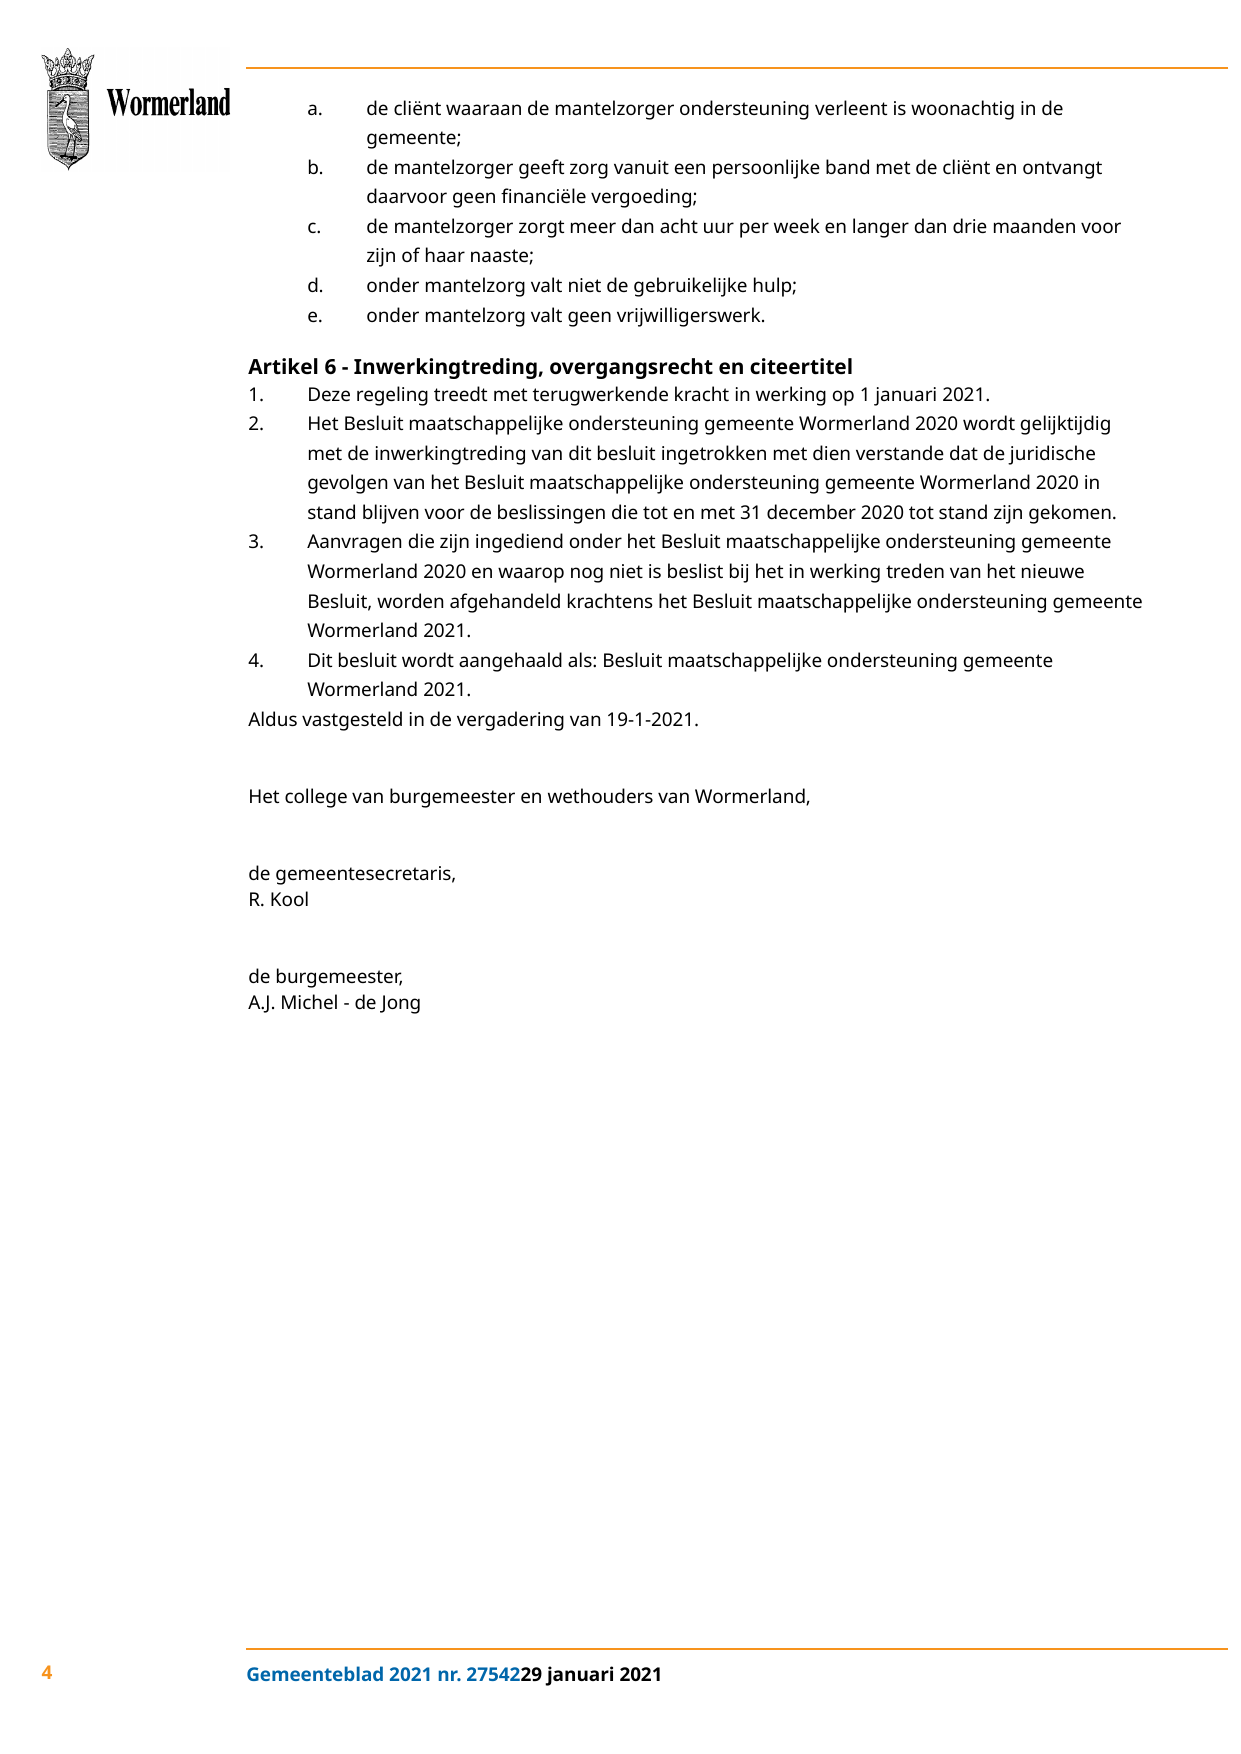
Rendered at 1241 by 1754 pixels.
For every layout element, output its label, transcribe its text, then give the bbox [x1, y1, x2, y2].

text Het college van burgemeester en wethouders van Wormerland, [248, 783, 1152, 809]
list onder mantelzorg valt geen vrijwilligerswerk. [307, 302, 1152, 328]
list Deze regeling treedt met terugwerkende kracht in werking op 1 januari 2021. [248, 381, 1152, 406]
list de mantelzorger geeft zorg vanuit een persoonlijke band met de cliënt en ontvangt daarvoor geen financiële vergoeding; [307, 154, 1152, 209]
text Aldus vastgesteld in de vergadering van 19-1-2021. [248, 706, 1152, 732]
text Artikel 6 - Inwerkingtreding, overgangsrecht en citeertitel [248, 352, 1152, 381]
list de mantelzorger zorgt meer dan acht uur per week en langer dan drie maanden voor zijn of haar naaste; [307, 213, 1152, 268]
list Het Besluit maatschappelijke ondersteuning gemeente Wormerland 2020 wordt gelijktijdig met de inwerkingtreding van dit besluit ingetrokken met dien verstande dat de juridische gevolgen van het Besluit maatschappelijke ondersteuning gemeente Wormerland 2020 in stand blijven voor de beslissingen die tot en met 31 december 2020 tot stand zijn gekomen. [248, 410, 1152, 525]
text A.J. Michel - de Jong [248, 989, 1152, 1015]
list Aanvragen die zijn ingediend onder het Besluit maatschappelijke ondersteuning gemeente Wormerland 2020 en waarop nog niet is beslist bij het in werking treden van het nieuwe Besluit, worden afgehandeld krachtens het Besluit maatschappelijke ondersteuning gemeente Wormerland 2021. [248, 529, 1152, 643]
picture [41, 47, 231, 172]
text R. Kool [248, 886, 1152, 912]
list de cliënt waaraan de mantelzorger ondersteuning verleent is woonachtig in de gemeente; [307, 95, 1152, 150]
list Dit besluit wordt aangehaald als: Besluit maatschappelijke ondersteuning gemeente Wormerland 2021. [248, 647, 1152, 702]
list onder mantelzorg valt niet de gebruikelijke hulp; [307, 272, 1152, 298]
text de burgemeester, [248, 963, 1152, 989]
text de gemeentesecretaris, [248, 861, 1152, 886]
